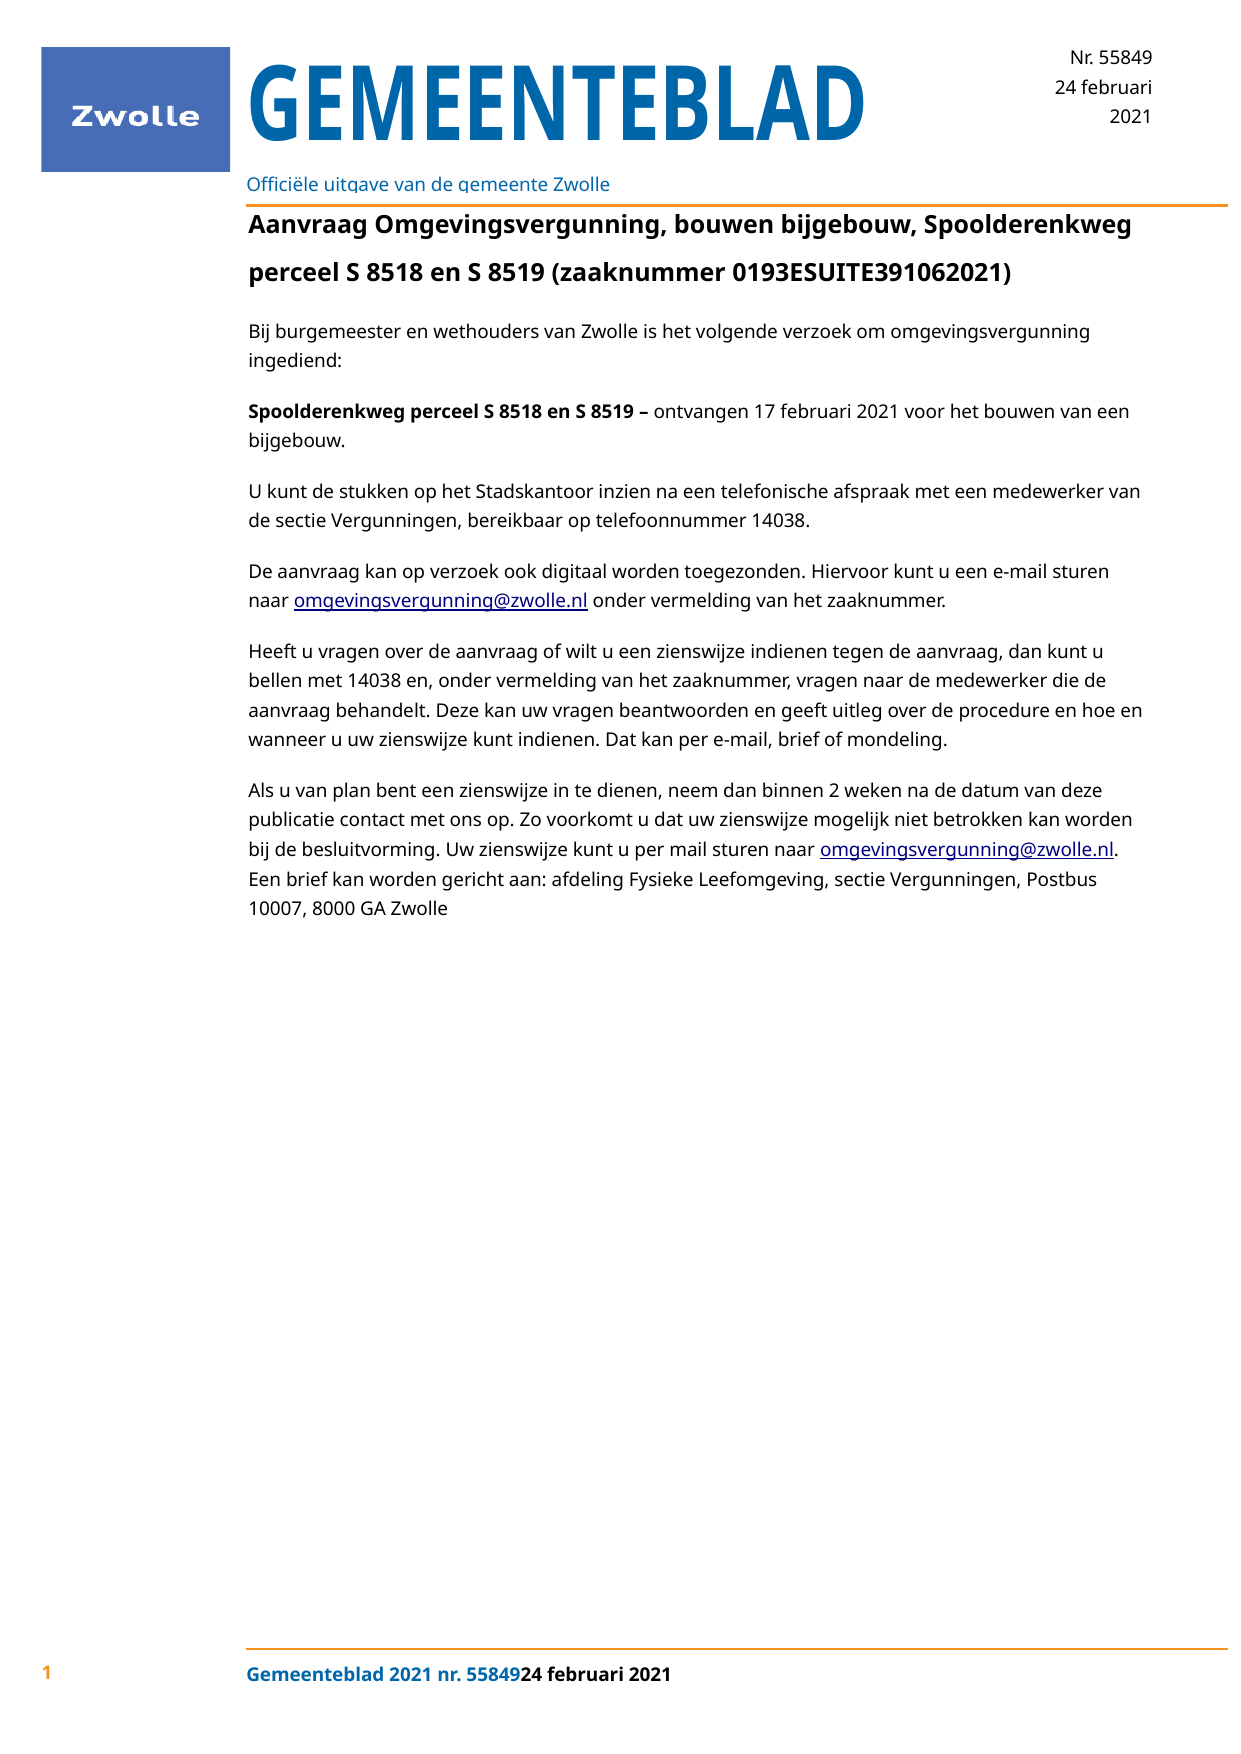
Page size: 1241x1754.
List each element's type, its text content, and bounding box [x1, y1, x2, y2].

picture [41, 47, 231, 172]
text Als u van plan bent een zienswijze in te dienen, neem dan binnen 2 weken na de datum van deze publicatie contact met ons op. Zo voorkomt u dat uw zienswijze mogelijk niet betrokken kan worden bij de besluitvorming. Uw zienswijze kunt u per mail sturen naar omgevingsvergunning@zwolle.nl. Een brief kan worden gericht aan: afdeling Fysieke Leefomgeving, sectie Vergunningen, Postbus 10007, 8000 GA Zwolle [248, 777, 1152, 921]
text Heeft u vragen over de aanvraag of wilt u een zienswijze indienen tegen de aanvraag, dan kunt u bellen met 14038 en, onder vermelding van het zaaknummer, vragen naar de medewerker die de aanvraag behandelt. Deze kan uw vragen beantwoorden en geeft uitleg over de procedure en hoe en wanneer u uw zienswijze kunt indienen. Dat kan per e-mail, brief of mondeling. [248, 638, 1152, 752]
text Aanvraag Omgevingsvergunning, bouwen bijgebouw, Spoolderenkweg perceel S 8518 en S 8519 (zaaknummer 0193ESUITE391062021) [248, 207, 1152, 288]
text De aanvraag kan op verzoek ook digitaal worden toegezonden. Hiervoor kunt u een e-mail sturen naar omgevingsvergunning@zwolle.nl onder vermelding van het zaaknummer. [248, 558, 1152, 613]
text Spoolderenkweg perceel S 8518 en S 8519 – ontvangen 17 februari 2021 voor het bouwen van een bijgebouw. [248, 398, 1152, 453]
text Bij burgemeester en wethouders van Zwolle is het volgende verzoek om omgevingsvergunning ingediend: [248, 318, 1152, 373]
text U kunt de stukken op het Stadskantoor inzien na een telefonische afspraak met een medewerker van de sectie Vergunningen, bereikbaar op telefoonnummer 14038. [248, 478, 1152, 533]
